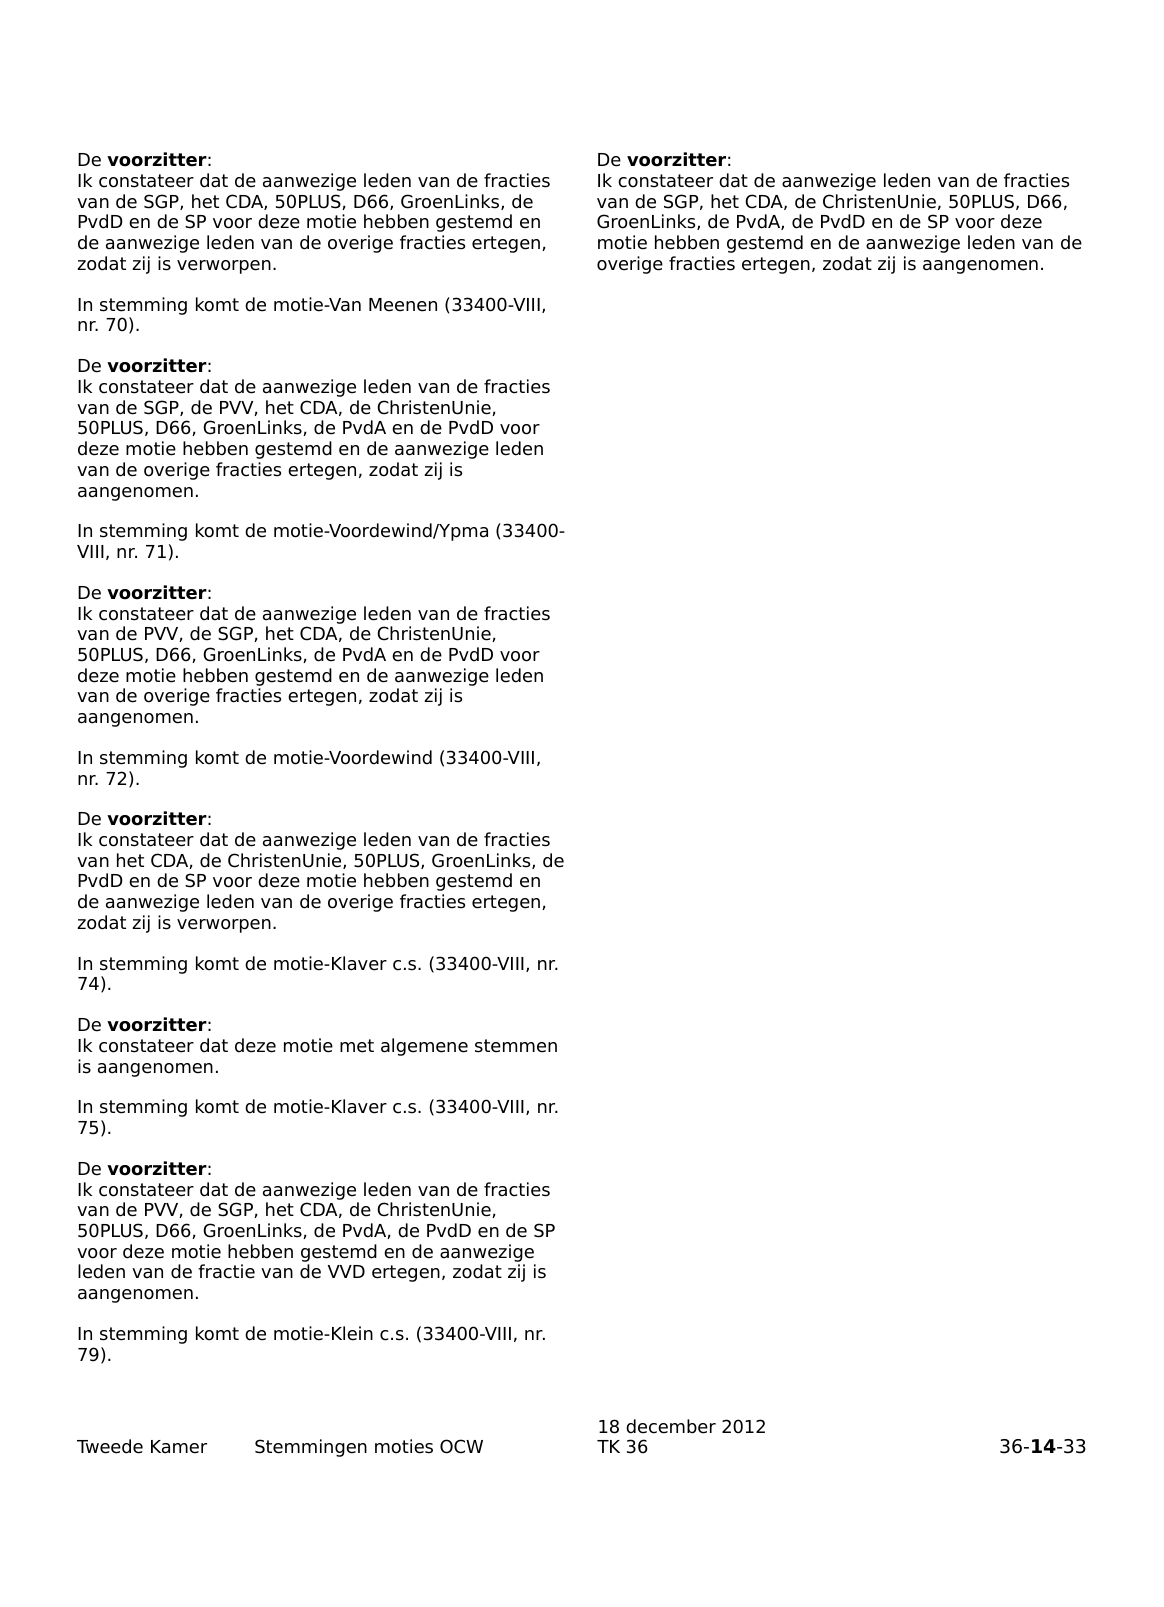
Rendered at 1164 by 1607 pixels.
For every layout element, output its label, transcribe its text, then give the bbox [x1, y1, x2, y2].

text De voorzitter: [77, 1015, 567, 1036]
text De voorzitter: [596, 150, 1087, 171]
text De voorzitter: [77, 583, 567, 603]
text De voorzitter: [77, 1159, 567, 1179]
text De voorzitter: [77, 809, 567, 830]
text Ik constateer dat de aanwezige leden van de fracties van de PVV, de SGP, het CDA, de ChristenUnie, 50PLUS, D66, GroenLinks, de PvdA, de PvdD en de SP voor deze motie hebben gestemd en de aanwezige leden van de fractie van de VVD ertegen, zodat zij is aangenomen. [77, 1179, 567, 1304]
text Ik constateer dat deze motie met algemene stemmen is aangenomen. [77, 1036, 567, 1077]
text In stemming komt de motie-Klaver c.s. (33400-VIII, nr. 74). [77, 953, 567, 995]
text In stemming komt de motie-Voordewind (33400-VIII, nr. 72). [77, 748, 567, 789]
text Ik constateer dat de aanwezige leden van de fracties van de PVV, de SGP, het CDA, de ChristenUnie, 50PLUS, D66, GroenLinks, de PvdA en de PvdD voor deze motie hebben gestemd en de aanwezige leden van de overige fracties ertegen, zodat zij is aangenomen. [77, 603, 567, 728]
text Ik constateer dat de aanwezige leden van de fracties van het CDA, de ChristenUnie, 50PLUS, GroenLinks, de PvdD en de SP voor deze motie hebben gestemd en de aanwezige leden van de overige fracties ertegen, zodat zij is verworpen. [77, 830, 567, 933]
text In stemming komt de motie-Klein c.s. (33400-VIII, nr. 79). [77, 1324, 567, 1365]
text De voorzitter: [77, 356, 567, 377]
text Ik constateer dat de aanwezige leden van de fracties van de SGP, de PVV, het CDA, de ChristenUnie, 50PLUS, D66, GroenLinks, de PvdA en de PvdD voor deze motie hebben gestemd en de aanwezige leden van de overige fracties ertegen, zodat zij is aangenomen. [77, 377, 567, 501]
text In stemming komt de motie-Voordewind/Ypma (33400-VIII, nr. 71). [77, 521, 567, 563]
text In stemming komt de motie-Klaver c.s. (33400-VIII, nr. 75). [77, 1097, 567, 1139]
text In stemming komt de motie-Van Meenen (33400-VIII, nr. 70). [77, 294, 567, 336]
text Ik constateer dat de aanwezige leden van de fracties van de SGP, het CDA, de ChristenUnie, 50PLUS, D66, GroenLinks, de PvdA, de PvdD en de SP voor deze motie hebben gestemd en de aanwezige leden van de overige fracties ertegen, zodat zij is aangenomen. [596, 171, 1087, 274]
text De voorzitter: [77, 150, 567, 171]
text Ik constateer dat de aanwezige leden van de fracties van de SGP, het CDA, 50PLUS, D66, GroenLinks, de PvdD en de SP voor deze motie hebben gestemd en de aanwezige leden van de overige fracties ertegen, zodat zij is verworpen. [77, 171, 567, 274]
